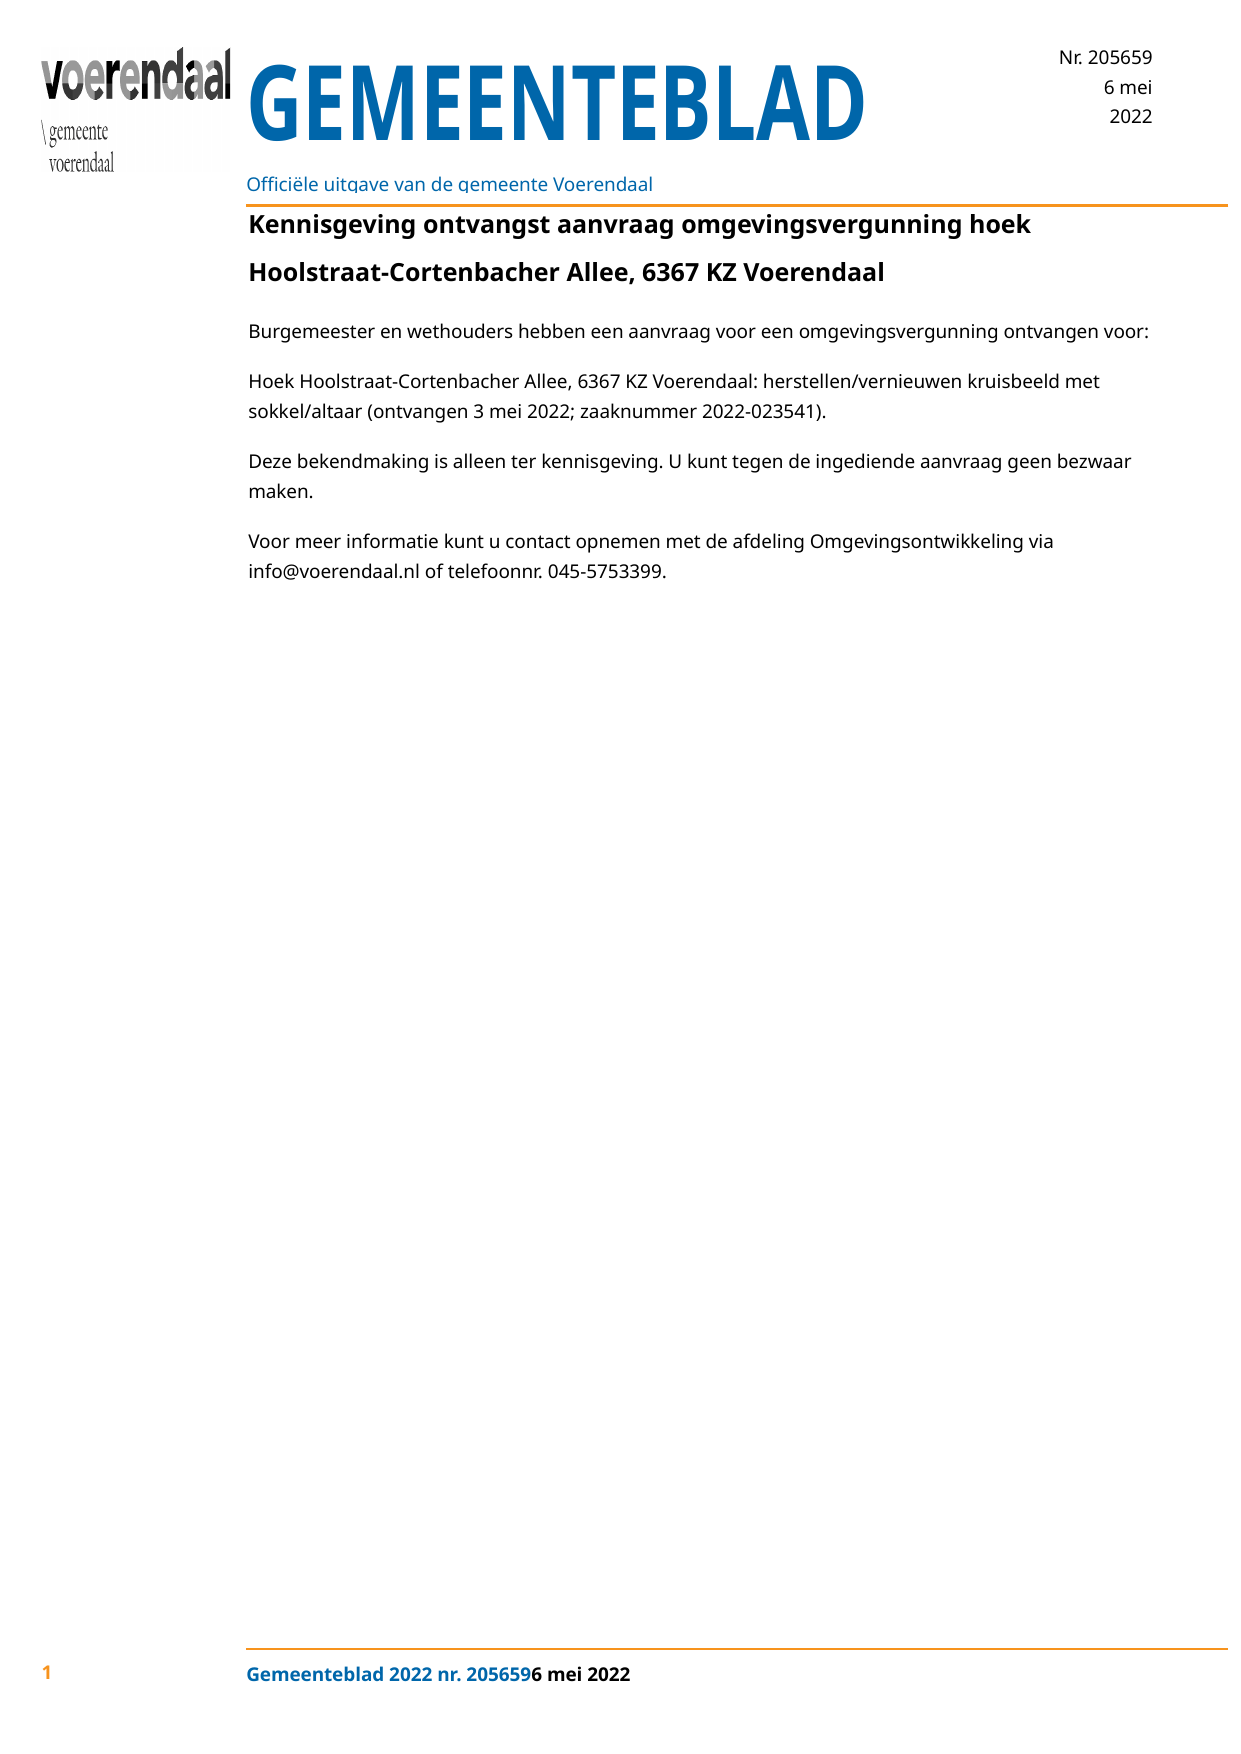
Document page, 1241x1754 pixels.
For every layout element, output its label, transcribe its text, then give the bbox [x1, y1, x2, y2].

picture [41, 47, 231, 172]
text Kennisgeving ontvangst aanvraag omgevingsvergunning hoek Hoolstraat-Cortenbacher Allee, 6367 KZ Voerendaal [248, 207, 1152, 288]
text Burgemeester en wethouders hebben een aanvraag voor een omgevingsvergunning ontvangen voor: [248, 318, 1152, 344]
text Voor meer informatie kunt u contact opnemen met de afdeling Omgevingsontwikkeling via info@voerendaal.nl of telefoonnr. 045-5753399. [248, 528, 1152, 584]
text Deze bekendmaking is alleen ter kennisgeving. U kunt tegen de ingediende aanvraag geen bezwaar maken. [248, 448, 1152, 504]
text Hoek Hoolstraat-Cortenbacher Allee, 6367 KZ Voerendaal: herstellen/vernieuwen kruisbeeld met sokkel/altaar (ontvangen 3 mei 2022; zaaknummer 2022-023541). [248, 368, 1152, 424]
